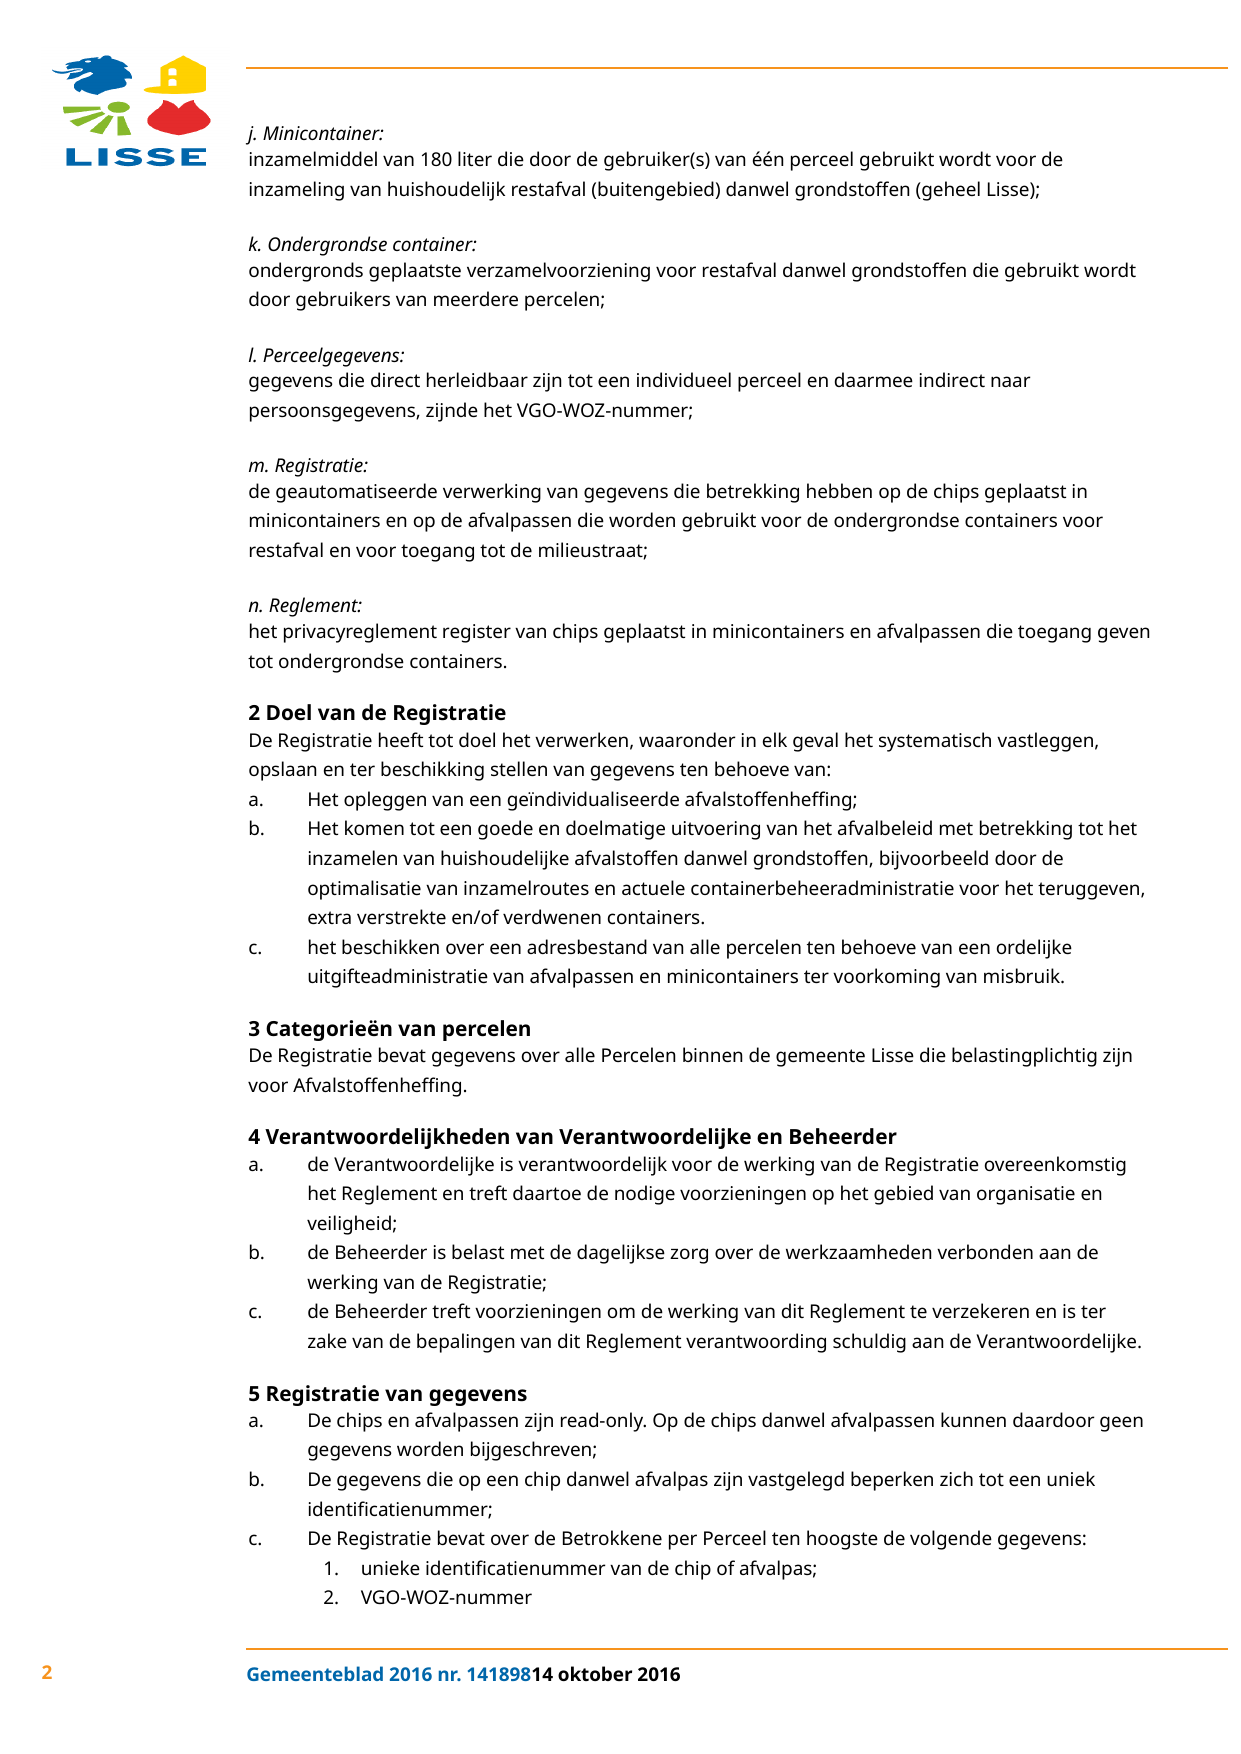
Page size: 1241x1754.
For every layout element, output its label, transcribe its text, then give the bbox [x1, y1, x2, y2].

text j. Minicontainer: [248, 121, 1152, 146]
list De chips en afvalpassen zijn read-only. Op de chips danwel afvalpassen kunnen daardoor geen gegevens worden bijgeschreven; [248, 1407, 1152, 1462]
list de Beheerder is belast met de dagelijkse zorg over de werkzaamheden verbonden aan de werking van de Registratie; [248, 1239, 1152, 1295]
text m. Registratie: [248, 452, 1152, 478]
text De Registratie bevat gegevens over alle Percelen binnen de gemeente Lisse die belastingplichtig zijn voor Afvalstoffenheffing. [248, 1042, 1152, 1098]
list De gegevens die op een chip danwel afvalpas zijn vastgelegd beperken zich tot een uniek identificatienummer; [248, 1466, 1152, 1522]
text 4 Verantwoordelijkheden van Verantwoordelijke en Beheerder [248, 1122, 1152, 1151]
text gegevens die direct herleidbaar zijn tot een individueel perceel en daarmee indirect naar persoonsgegevens, zijnde het VGO-WOZ-nummer; [248, 367, 1152, 423]
text 2 Doel van de Registratie [248, 698, 1152, 727]
text de geautomatiseerde verwerking van gegevens die betrekking hebben op de chips geplaatst in minicontainers en op de afvalpassen die worden gebruikt voor de ondergrondse containers voor restafval en voor toegang tot de milieustraat; [248, 478, 1152, 563]
list Het komen tot een goede en doelmatige uitvoering van het afvalbeleid met betrekking tot het inzamelen van huishoudelijke afvalstoffen danwel grondstoffen, bijvoorbeeld door de optimalisatie van inzamelroutes en actuele containerbeheeradministratie voor het teruggeven, extra verstrekte en/of verdwenen containers. [248, 816, 1152, 930]
list het beschikken over een adresbestand van alle percelen ten behoeve van een ordelijke uitgifteadministratie van afvalpassen en minicontainers ter voorkoming van misbruik. [248, 934, 1152, 989]
text k. Ondergrondse container: [248, 231, 1152, 257]
text l. Perceelgegevens: [248, 342, 1152, 367]
text ondergronds geplaatste verzamelvoorziening voor restafval danwel grondstoffen die gebruikt wordt door gebruikers van meerdere percelen; [248, 257, 1152, 312]
picture [41, 47, 231, 172]
text 3 Categorieën van percelen [248, 1014, 1152, 1042]
text 5 Registratie van gegevens [248, 1379, 1152, 1407]
list De Registratie bevat over de Betrokkene per Perceel ten hoogste de volgende gegevens: [248, 1525, 1152, 1551]
list unieke identificatienummer van de chip of afvalpas; [323, 1555, 1152, 1581]
text De Registratie heeft tot doel het verwerken, waaronder in elk geval het systematisch vastleggen, opslaan en ter beschikking stellen van gegevens ten behoeve van: [248, 727, 1152, 782]
text het privacyreglement register van chips geplaatst in minicontainers en afvalpassen die toegang geven tot ondergrondse containers. [248, 618, 1152, 674]
list VGO-WOZ-nummer [323, 1584, 1152, 1610]
list Het opleggen van een geïndividualiseerde afvalstoffenheffing; [248, 786, 1152, 812]
list de Beheerder treft voorzieningen om de werking van dit Reglement te verzekeren en is ter zake van de bepalingen van dit Reglement verantwoording schuldig aan de Verantwoordelijke. [248, 1299, 1152, 1354]
list de Verantwoordelijke is verantwoordelijk voor de werking van de Registratie overeenkomstig het Reglement en treft daartoe de nodige voorzieningen op het gebied van organisatie en veiligheid; [248, 1151, 1152, 1236]
text n. Reglement: [248, 593, 1152, 618]
text inzamelmiddel van 180 liter die door de gebruiker(s) van één perceel gebruikt wordt voor de inzameling van huishoudelijk restafval (buitengebied) danwel grondstoffen (geheel Lisse); [248, 146, 1152, 202]
